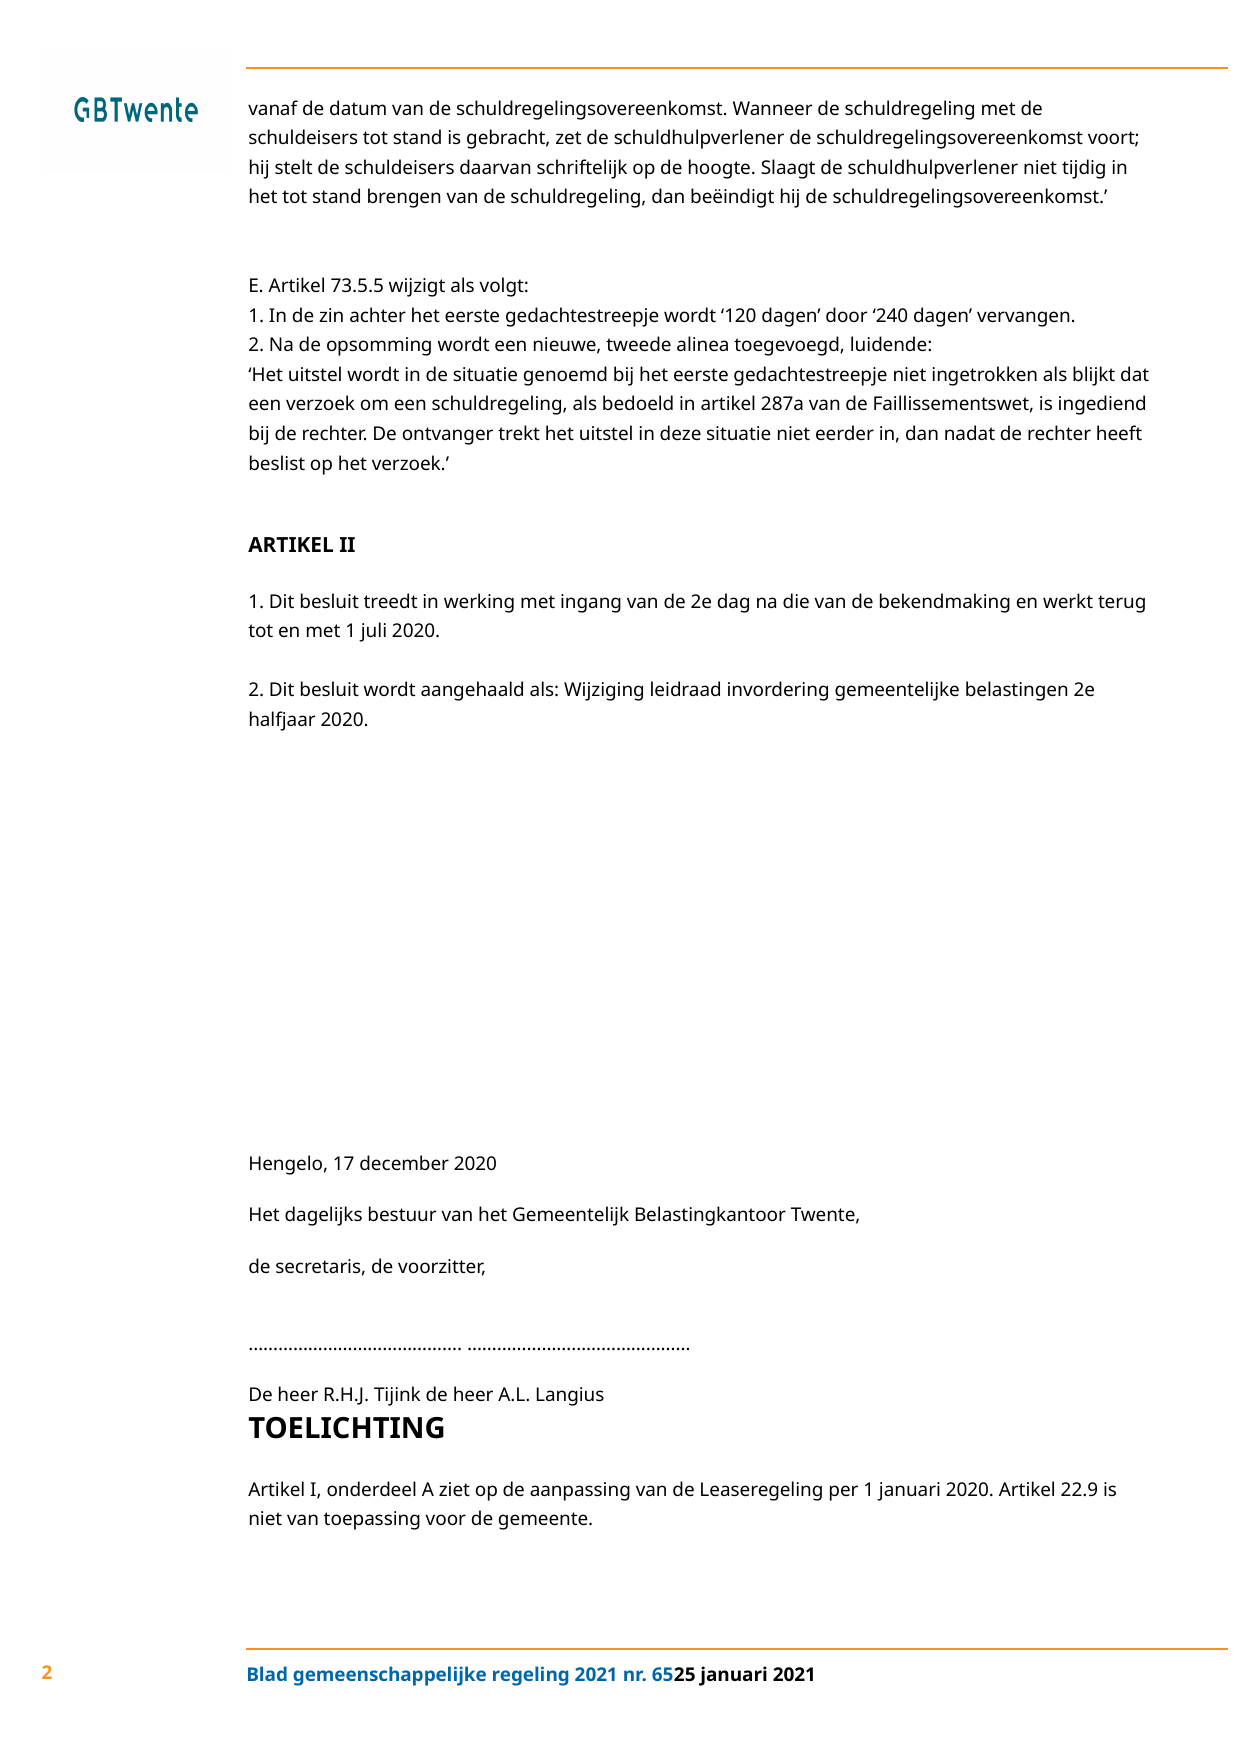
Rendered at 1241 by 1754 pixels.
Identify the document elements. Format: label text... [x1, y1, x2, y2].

text vanaf de datum van de schuldregelingsovereenkomst. Wanneer de schuldregeling met de schuldeisers tot stand is gebracht, zet de schuldhulpverlener de schuldregelingsovereenkomst voort; hij stelt de schuldeisers daarvan schriftelijk op de hoogte. Slaagt de schuldhulpverlener niet tijdig in het tot stand brengen van de schuldregeling, dan beëindigt hij de schuldregelingsovereenkomst.’ [248, 95, 1152, 209]
text E. Artikel 73.5.5 wijzigt als volgt: [248, 272, 1152, 298]
text ‘Het uitstel wordt in de situatie genoemd bij het eerste gedachtestreepje niet ingetrokken als blijkt dat een verzoek om een schuldregeling, als bedoeld in artikel 287a van de Faillissementswet, is ingediend bij de rechter. De ontvanger trekt het uitstel in deze situatie niet eerder in, dan nadat de rechter heeft beslist op het verzoek.’ [248, 361, 1152, 476]
text 1. Dit besluit treedt in werking met ingang van de 2e dag na die van de bekendmaking en werkt terug tot en met 1 juli 2020. [248, 588, 1152, 643]
text Het dagelijks bestuur van het Gemeentelijk Belastingkantoor Twente, [248, 1201, 1152, 1227]
text Artikel I, onderdeel A ziet op de aanpassing van de Leaseregeling per 1 januari 2020. Artikel 22.9 is niet van toepassing voor de gemeente. [248, 1476, 1152, 1531]
text ……………………………………. ……………………………………… [248, 1330, 1152, 1356]
text TOELICHTING [248, 1407, 1152, 1447]
text ARTIKEL II [248, 530, 1152, 558]
text Hengelo, 17 december 2020 [248, 1150, 1152, 1176]
picture [41, 47, 231, 172]
text 2. Dit besluit wordt aangehaald als: Wijziging leidraad invordering gemeentelijke belastingen 2e halfjaar 2020. [248, 677, 1152, 732]
text 1. In de zin achter het eerste gedachtestreepje wordt ‘120 dagen’ door ‘240 dagen’ vervangen. [248, 302, 1152, 328]
text de secretaris, de voorzitter, [248, 1253, 1152, 1278]
text 2. Na de opsomming wordt een nieuwe, tweede alinea toegevoegd, luidende: [248, 331, 1152, 357]
text De heer R.H.J. Tijink de heer A.L. Langius [248, 1381, 1152, 1407]
